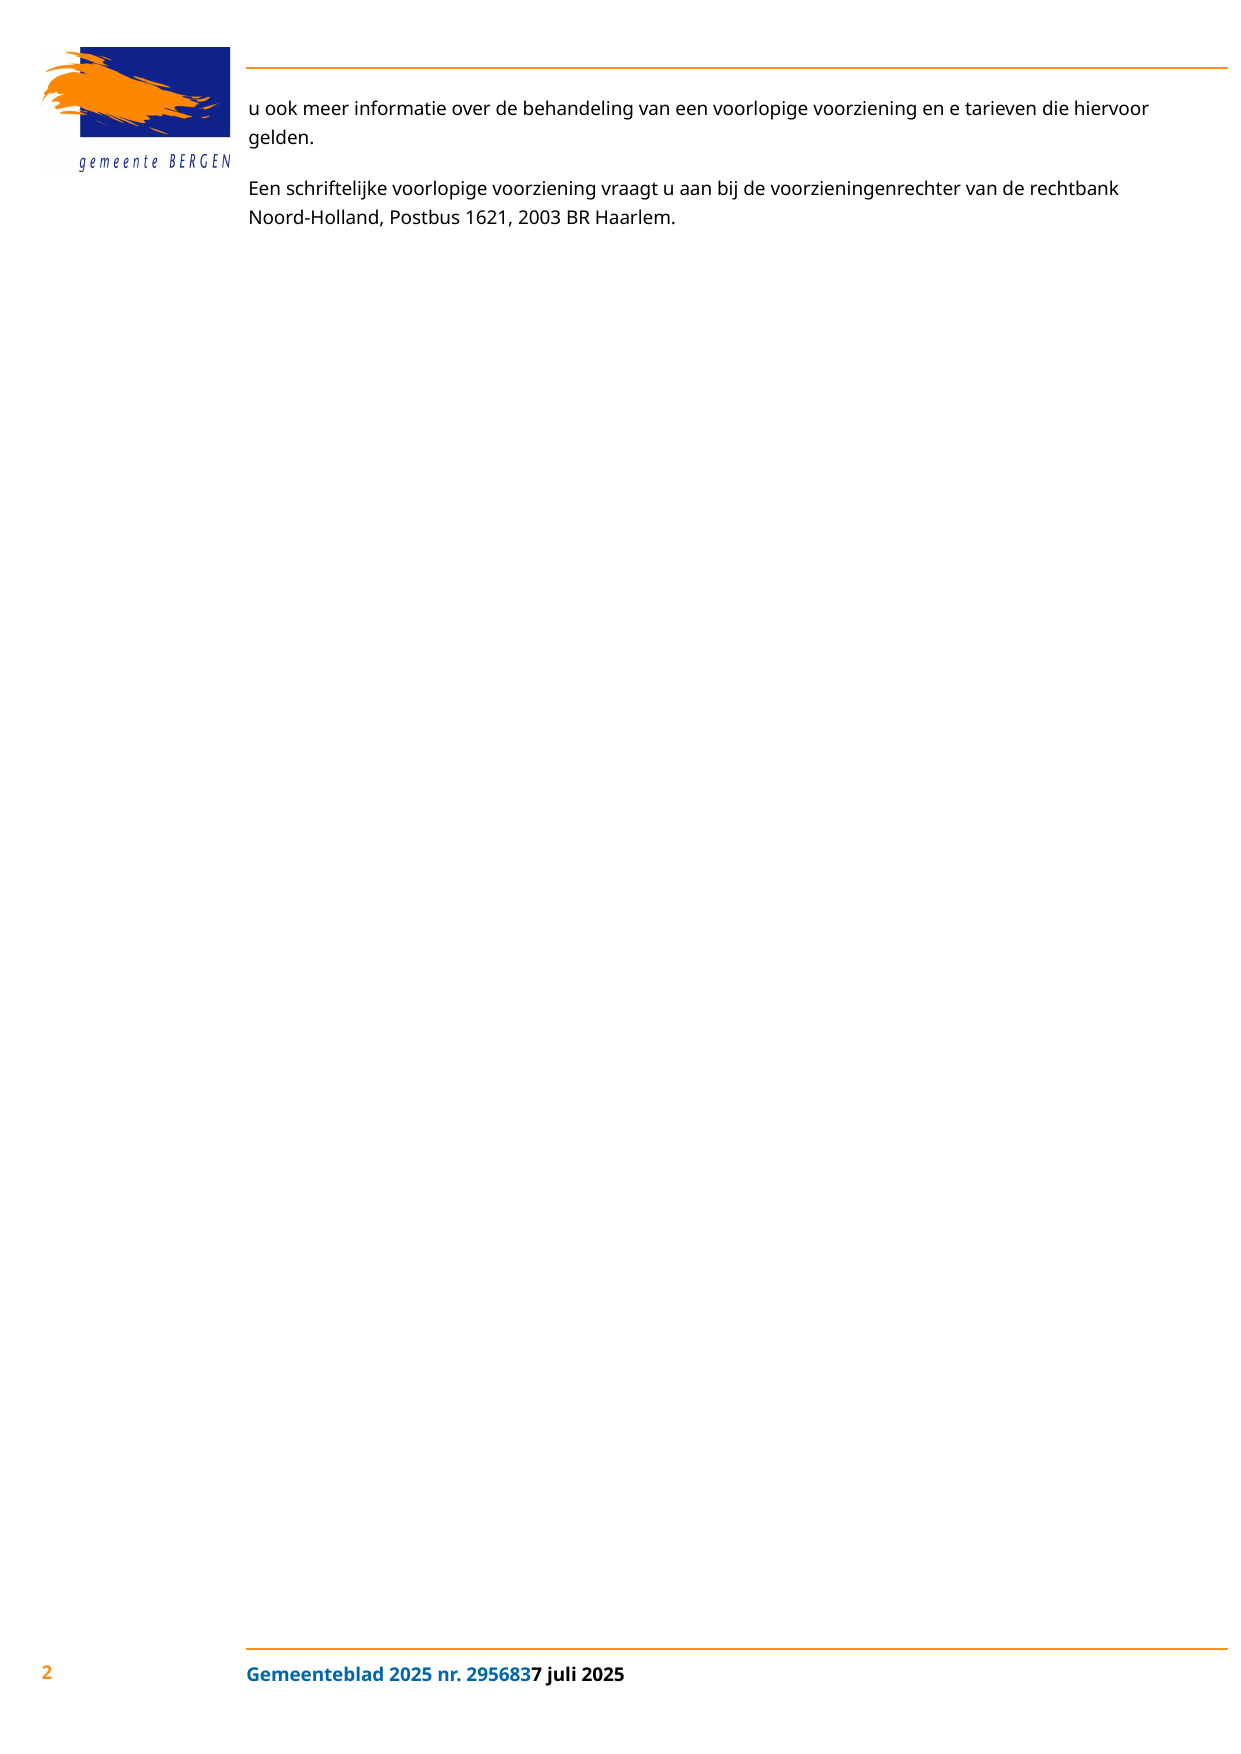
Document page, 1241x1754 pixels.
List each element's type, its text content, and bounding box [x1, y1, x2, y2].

picture [41, 47, 231, 172]
text u ook meer informatie over de behandeling van een voorlopige voorziening en e tarieven die hiervoor gelden. [248, 95, 1152, 150]
text Een schriftelijke voorlopige voorziening vraagt u aan bij de voorzieningenrechter van de rechtbank Noord-Holland, Postbus 1621, 2003 BR Haarlem. [248, 175, 1152, 230]
